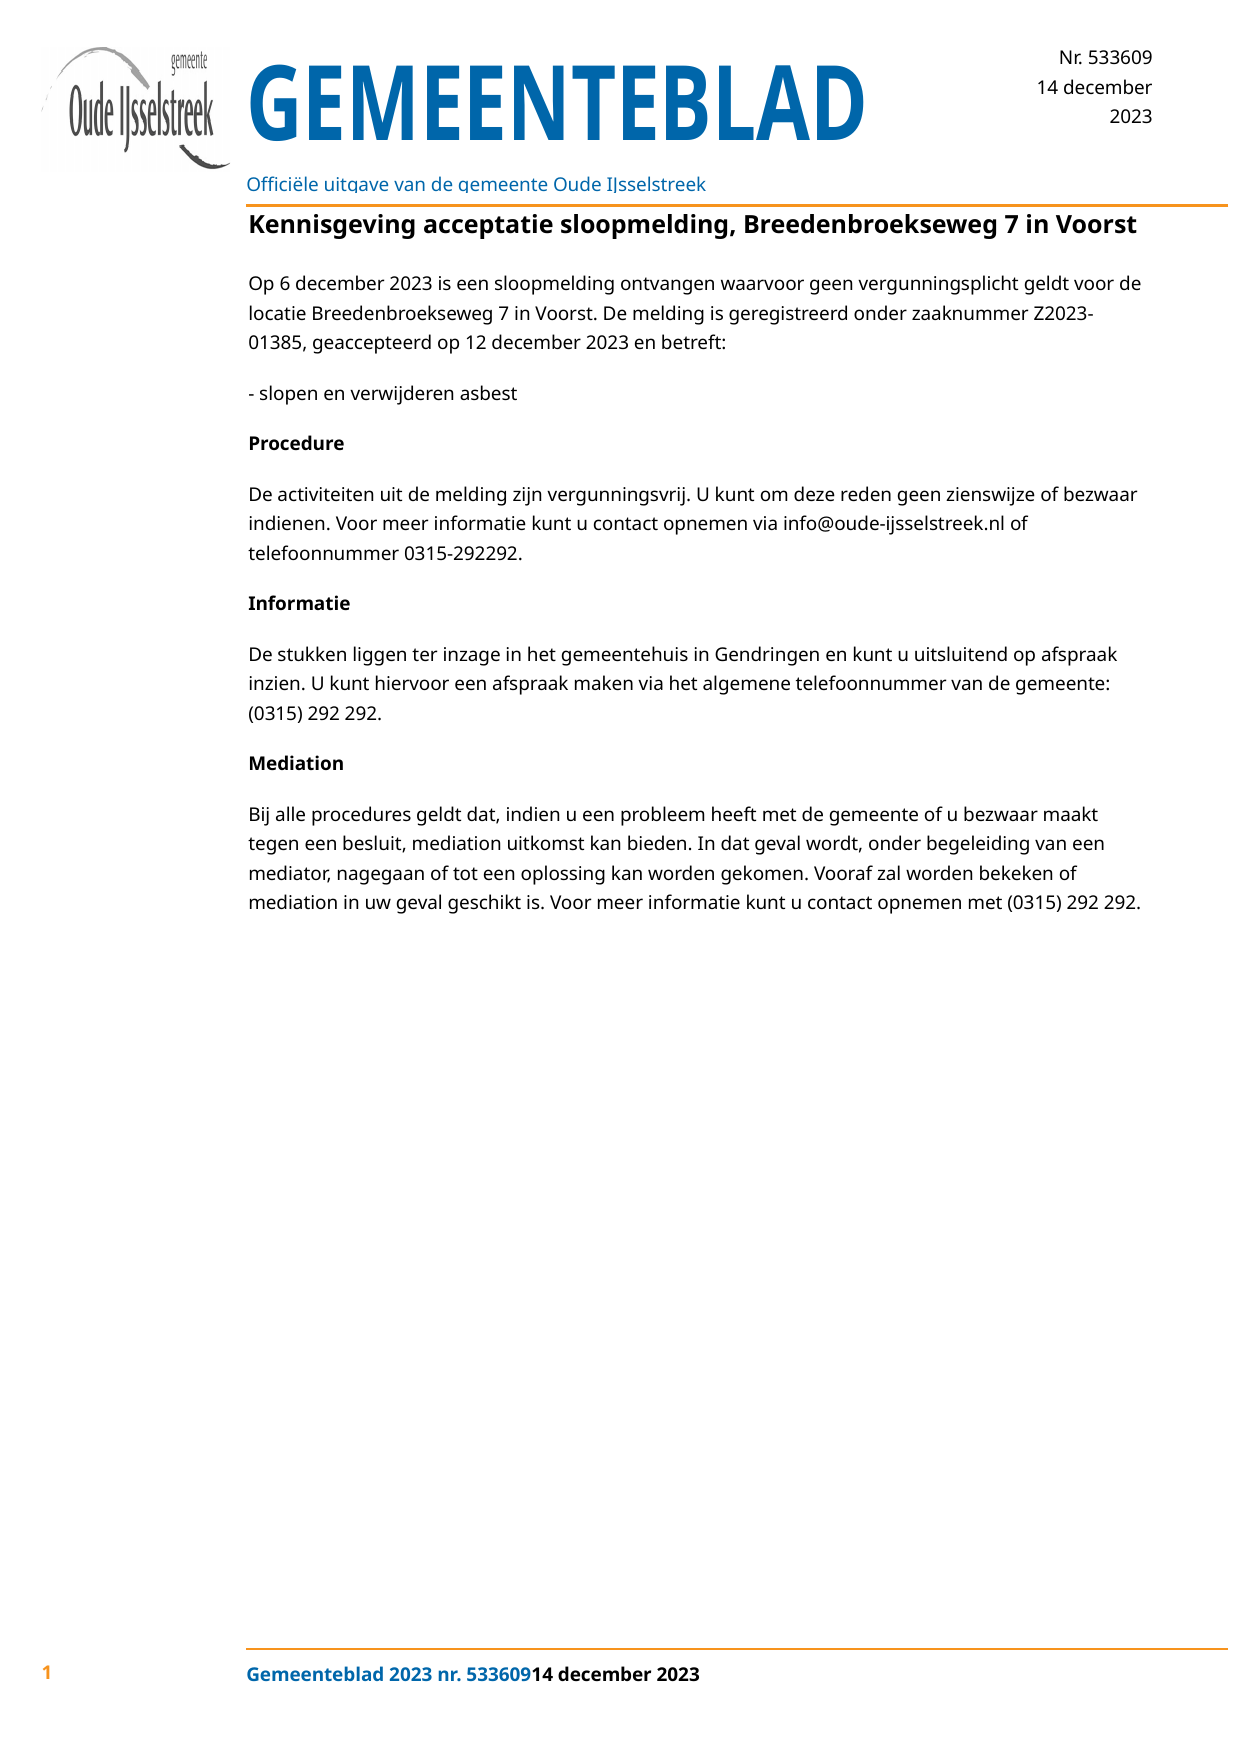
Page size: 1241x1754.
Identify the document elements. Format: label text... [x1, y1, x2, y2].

text Op 6 december 2023 is een sloopmelding ontvangen waarvoor geen vergunningsplicht geldt voor de locatie Breedenbroekseweg 7 in Voorst. De melding is geregistreerd onder zaaknummer Z2023-01385, geaccepteerd op 12 december 2023 en betreft: [248, 270, 1152, 355]
picture [41, 47, 231, 172]
text Procedure [248, 430, 1152, 456]
text Mediation [248, 750, 1152, 776]
text Bij alle procedures geldt dat, indien u een probleem heeft met de gemeente of u bezwaar maakt tegen een besluit, mediation uitkomst kan bieden. In dat geval wordt, onder begeleiding van een mediator, nagegaan of tot een oplossing kan worden gekomen. Vooraf zal worden bekeken of mediation in uw geval geschikt is. Voor meer informatie kunt u contact opnemen met (0315) 292 292. [248, 801, 1152, 915]
text - slopen en verwijderen asbest [248, 380, 1152, 406]
text Kennisgeving acceptatie sloopmelding, Breedenbroekseweg 7 in Voorst [248, 207, 1152, 241]
text Informatie [248, 590, 1152, 616]
text De activiteiten uit de melding zijn vergunningsvrij. U kunt om deze reden geen zienswijze of bezwaar indienen. Voor meer informatie kunt u contact opnemen via info@oude-ijsselstreek.nl of telefoonnummer 0315-292292. [248, 481, 1152, 566]
text De stukken liggen ter inzage in het gemeentehuis in Gendringen en kunt u uitsluitend op afspraak inzien. U kunt hiervoor een afspraak maken via het algemene telefoonnummer van de gemeente: (0315) 292 292. [248, 641, 1152, 726]
